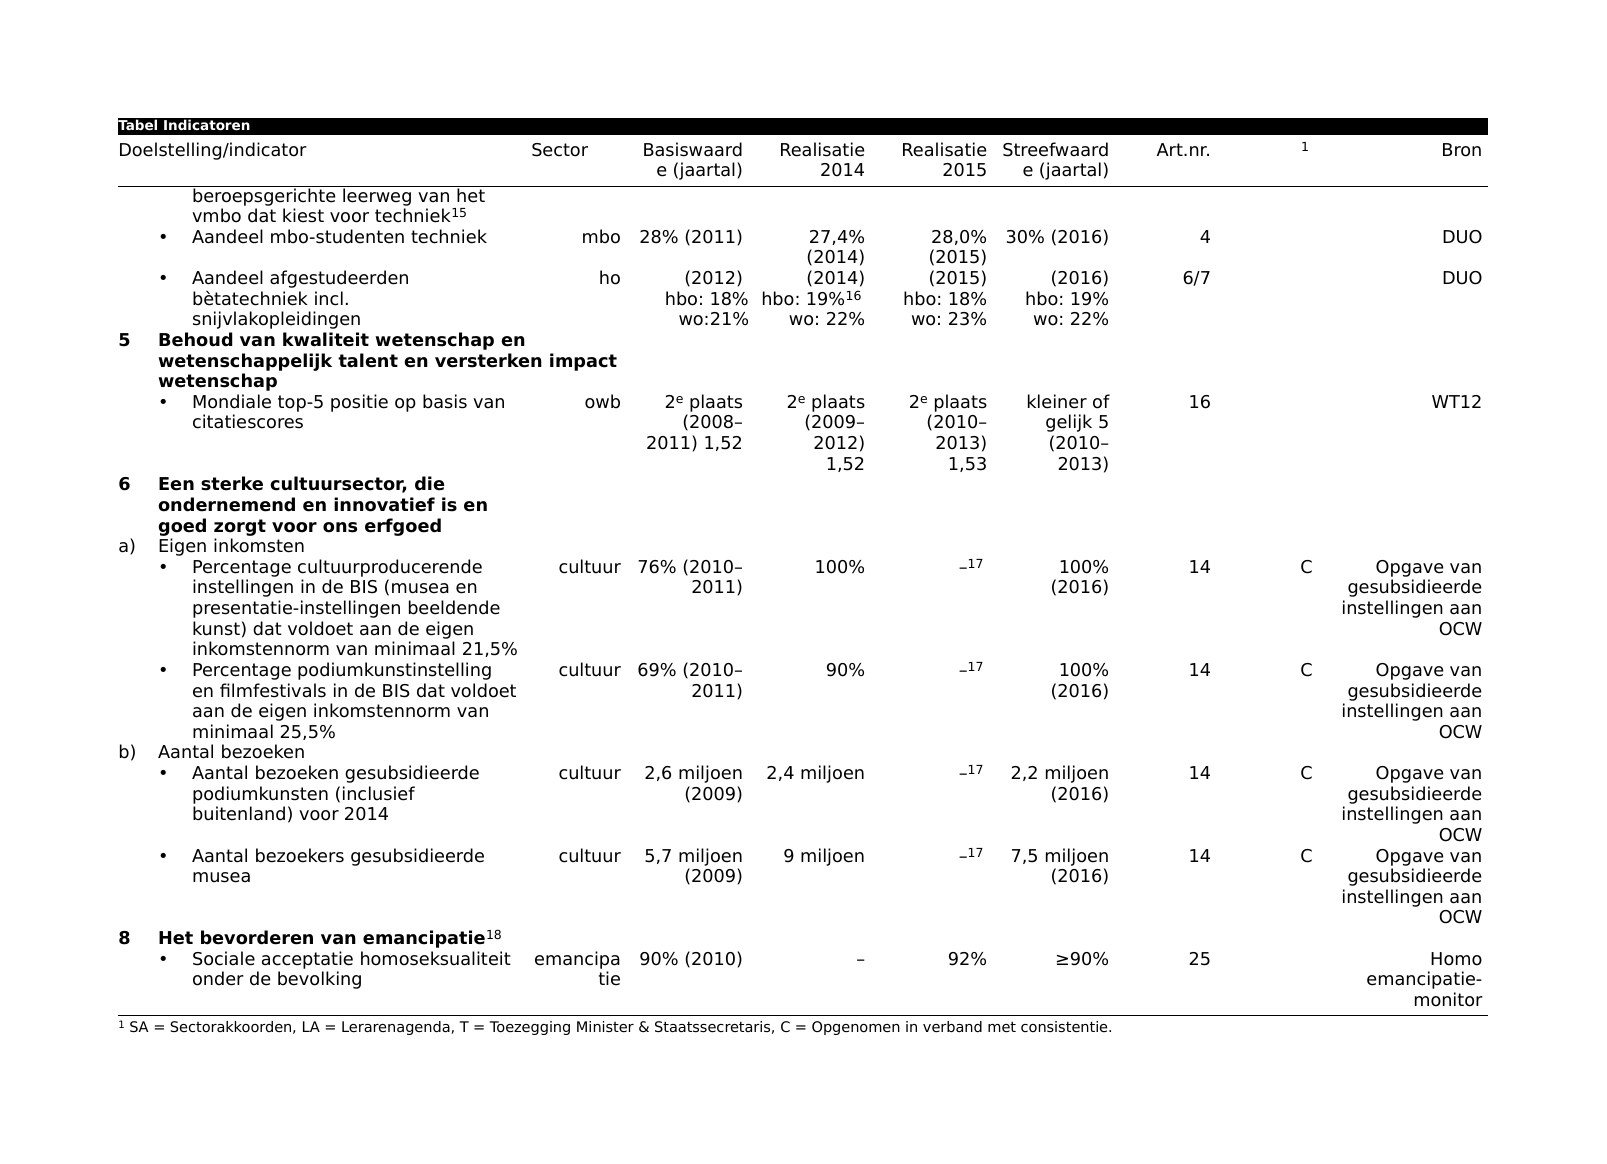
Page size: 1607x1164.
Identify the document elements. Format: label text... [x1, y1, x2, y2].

table_cell [1217, 187, 1318, 227]
table_cell [1217, 743, 1318, 763]
table_cell [525, 187, 627, 227]
table_cell (2016) [993, 268, 1115, 289]
table_cell 2e plaats (2010–2013) 1,53 [871, 392, 993, 474]
table_cell [1115, 330, 1217, 392]
table_cell Streefwaarde (jaartal) [993, 135, 1115, 186]
table_cell (2015) [871, 268, 993, 289]
table_cell Doelstelling/indicator [118, 135, 525, 186]
table_cell 2,6 miljoen (2009) [627, 763, 749, 846]
table_cell 2,4 miljoen [749, 763, 871, 846]
table_cell [152, 187, 186, 227]
table_cell [749, 187, 871, 227]
table_cell [993, 187, 1115, 227]
table_cell [1217, 392, 1318, 474]
table_cell wo: 22% [749, 309, 871, 330]
table_cell [871, 187, 993, 227]
table_cell Het bevorderen van emancipatie18 [152, 928, 525, 949]
table_cell • [152, 392, 186, 474]
table_cell [627, 743, 749, 763]
table_cell [993, 474, 1115, 536]
table_cell Aandeel mbo-studenten techniek [186, 227, 525, 268]
table_cell [118, 268, 152, 330]
table_cell beroepsgerichte leerweg van het vmbo dat kiest voor techniek15 [186, 187, 525, 227]
table_cell cultuur [525, 846, 627, 928]
table_cell Sociale acceptatie homoseksualiteit onder de bevolking [186, 949, 525, 1015]
table_cell ≥90% [993, 949, 1115, 1015]
table_cell wo: 22% [993, 309, 1115, 330]
table_cell [1319, 536, 1488, 557]
table_cell C [1217, 846, 1318, 928]
table_cell Aantal bezoekers gesubsidieerde musea [186, 846, 525, 928]
table_cell 2e plaats (2009–2012) 1,52 [749, 392, 871, 474]
table_cell [1115, 536, 1217, 557]
table_cell hbo: 19%16 [749, 289, 871, 309]
table_cell Homo emancipatie-monitor [1319, 949, 1488, 1015]
table_cell Behoud van kwaliteit wetenschap en wetenschappelijk talent en versterken impact wetenschap [152, 330, 627, 392]
table_cell Opgave van gesubsidieerde instellingen aan OCW [1319, 660, 1488, 742]
table_cell Opgave van gesubsidieerde instellingen aan OCW [1319, 846, 1488, 928]
table_cell [1217, 268, 1318, 330]
table_cell 5 [118, 330, 152, 392]
table_cell [871, 928, 993, 949]
table_cell Art.nr. [1115, 135, 1217, 186]
table_cell 4 [1115, 227, 1217, 268]
table_cell 100% (2016) [993, 557, 1115, 660]
table_cell • [152, 557, 186, 660]
table_cell [627, 474, 749, 536]
table_cell hbo: 18% [871, 289, 993, 309]
table_cell Percentage podiumkunstinstelling en filmfestivals in de BIS dat voldoet aan de eigen inkomstennorm van minimaal 25,5% [186, 660, 525, 742]
table_cell 76% (2010–2011) [627, 557, 749, 660]
table_cell [118, 187, 152, 227]
table_cell 69% (2010–2011) [627, 660, 749, 742]
table_cell 7,5 miljoen (2016) [993, 846, 1115, 928]
table_cell [1319, 928, 1488, 949]
table_cell C [1217, 660, 1318, 742]
table_cell Basiswaarde (jaartal) [627, 135, 749, 186]
table_cell 6/7 [1115, 268, 1217, 330]
table_cell [749, 474, 871, 536]
table_cell [118, 392, 152, 474]
table_cell kleiner of gelijk 5 (2010–2013) [993, 392, 1115, 474]
table_cell 1 SA = Sectorakkoorden, LA = Lerarenagenda, T = Toezegging Minister & Staatssecretaris, C = Opgenomen in verband met consistentie. [118, 1016, 1488, 1036]
table_cell [993, 330, 1115, 392]
table_cell mbo [525, 227, 627, 268]
table_cell [1319, 474, 1488, 536]
table_cell [871, 743, 993, 763]
table_cell owb [525, 392, 627, 474]
table_cell cultuur [525, 763, 627, 846]
table_cell Aandeel afgestudeerden bètatechniek incl. snijvlakopleidingen [186, 268, 525, 330]
table_cell 25 [1115, 949, 1217, 1015]
table_header Tabel Indicatoren [118, 118, 1488, 134]
table_cell 14 [1115, 763, 1217, 846]
table_cell 16 [1115, 392, 1217, 474]
table_cell 100% (2016) [993, 660, 1115, 742]
table_cell [749, 536, 871, 557]
table_cell [1115, 187, 1217, 227]
table_cell cultuur [525, 660, 627, 742]
table_cell –17 [871, 846, 993, 928]
table_cell [525, 743, 627, 763]
table_cell b) [118, 743, 152, 763]
table_cell Een sterke cultuursector, die ondernemend en innovatief is en goed zorgt voor ons erfgoed [152, 474, 525, 536]
table_cell Opgave van gesubsidieerde instellingen aan OCW [1319, 763, 1488, 846]
table_cell [627, 536, 749, 557]
table_cell 30% (2016) [993, 227, 1115, 268]
table_cell [749, 330, 871, 392]
table_cell [1217, 536, 1318, 557]
table_cell [1217, 227, 1318, 268]
table_cell [1217, 928, 1318, 949]
table_cell 8 [118, 928, 152, 949]
table_cell 28% (2011) [627, 227, 749, 268]
table_cell [1319, 330, 1488, 392]
table_cell Mondiale top-5 positie op basis van citatiescores [186, 392, 525, 474]
table_cell [525, 536, 627, 557]
table_cell – [749, 949, 871, 1015]
table_cell Realisatie 2014 [749, 135, 871, 186]
table_cell 2,2 miljoen (2016) [993, 763, 1115, 846]
table_cell 6 [118, 474, 152, 536]
table_cell [1319, 187, 1488, 227]
table_cell [871, 536, 993, 557]
table_cell [993, 928, 1115, 949]
table_cell ho [525, 268, 627, 330]
table_cell [871, 474, 993, 536]
table_cell Opgave van gesubsidieerde instellingen aan OCW [1319, 557, 1488, 660]
table_cell • [152, 227, 186, 268]
table_cell • [152, 268, 186, 330]
table_cell 1 [1217, 135, 1318, 186]
table_cell [627, 330, 749, 392]
table_cell 100% [749, 557, 871, 660]
table_cell [627, 187, 749, 227]
table_cell [118, 763, 152, 846]
table_cell DUO [1319, 268, 1488, 330]
table_cell C [1217, 557, 1318, 660]
table_cell 90% (2010) [627, 949, 749, 1015]
table_cell 27,4% (2014) [749, 227, 871, 268]
table_cell 9 miljoen [749, 846, 871, 928]
table_cell [1217, 949, 1318, 1015]
table_cell [871, 330, 993, 392]
table_cell (2014) [749, 268, 871, 289]
table_cell [118, 846, 152, 928]
table_cell cultuur [525, 557, 627, 660]
table_cell [1115, 474, 1217, 536]
table_cell 2e plaats (2008–2011) 1,52 [627, 392, 749, 474]
table_cell [1319, 743, 1488, 763]
table_cell WT12 [1319, 392, 1488, 474]
table_cell [118, 949, 152, 1015]
table_cell [749, 928, 871, 949]
table_cell [118, 557, 152, 660]
table_cell 92% [871, 949, 993, 1015]
table_cell • [152, 949, 186, 1015]
table_cell (2012) [627, 268, 749, 289]
table_cell Realisatie 2015 [871, 135, 993, 186]
table_cell hbo: 19% [993, 289, 1115, 309]
table_cell C [1217, 763, 1318, 846]
table_cell Aantal bezoeken [152, 743, 525, 763]
table_cell 28,0% (2015) [871, 227, 993, 268]
table_cell • [152, 763, 186, 846]
table_cell [749, 743, 871, 763]
table_cell [118, 227, 152, 268]
table_cell 14 [1115, 557, 1217, 660]
table_cell • [152, 660, 186, 742]
table_cell wo:21% [627, 309, 749, 330]
table_cell hbo: 18% [627, 289, 749, 309]
table_cell [525, 928, 627, 949]
table_cell [1217, 330, 1318, 392]
table_cell Aantal bezoeken gesubsidieerde podiumkunsten (inclusief buitenland) voor 2014 [186, 763, 525, 846]
table_cell [627, 928, 749, 949]
table_cell DUO [1319, 227, 1488, 268]
table_cell [1115, 743, 1217, 763]
table_cell a) [118, 536, 152, 557]
table_cell 14 [1115, 846, 1217, 928]
table_cell [1115, 928, 1217, 949]
table_cell [1217, 474, 1318, 536]
table_cell [525, 474, 627, 536]
table_cell wo: 23% [871, 309, 993, 330]
table_cell –17 [871, 557, 993, 660]
table_cell emancipatie [525, 949, 627, 1015]
table_cell 90% [749, 660, 871, 742]
table_cell Bron [1319, 135, 1488, 186]
table_cell [993, 536, 1115, 557]
table_cell 5,7 miljoen (2009) [627, 846, 749, 928]
table_cell • [152, 846, 186, 928]
table_cell –17 [871, 660, 993, 742]
table_cell –17 [871, 763, 993, 846]
table_cell Eigen inkomsten [152, 536, 525, 557]
table_cell [118, 660, 152, 742]
table_cell 14 [1115, 660, 1217, 742]
table_cell [993, 743, 1115, 763]
table_cell Sector [525, 135, 627, 186]
table_cell Percentage cultuurproducerende instellingen in de BIS (musea en presentatie-instellingen beeldende kunst) dat voldoet aan de eigen inkomstennorm van minimaal 21,5% [186, 557, 525, 660]
